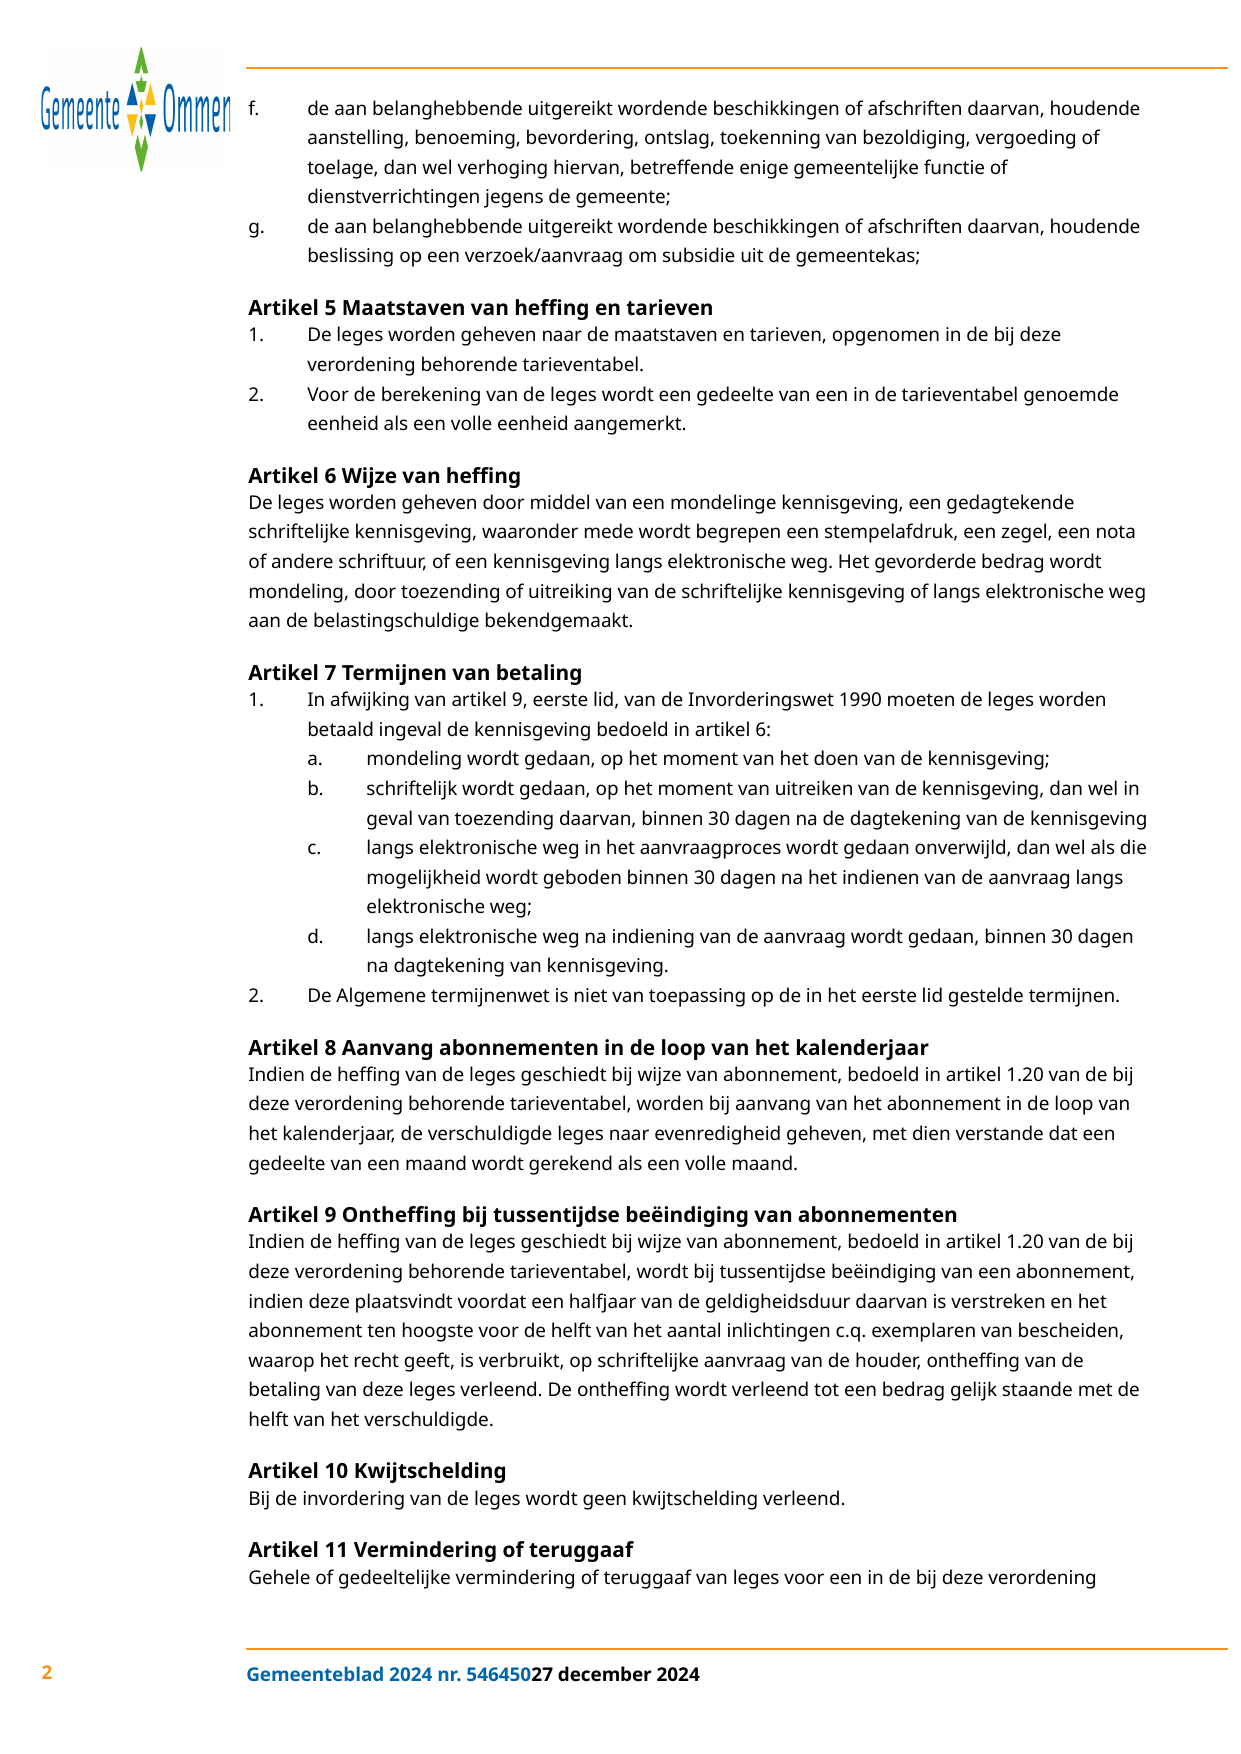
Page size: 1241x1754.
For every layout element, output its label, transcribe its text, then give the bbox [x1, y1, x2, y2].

text Artikel 5 Maatstaven van heffing en tarieven [248, 293, 1152, 322]
list In afwijking van artikel 9, eerste lid, van de Invorderingswet 1990 moeten de leges worden betaald ingeval de kennisgeving bedoeld in artikel 6: [248, 686, 1152, 742]
list mondeling wordt gedaan, op het moment van het doen van de kennisgeving; [307, 746, 1152, 771]
text Artikel 7 Termijnen van betaling [248, 658, 1152, 686]
text Indien de heffing van de leges geschiedt bij wijze van abonnement, bedoeld in artikel 1.20 van de bij deze verordening behorende tarieventabel, worden bij aanvang van het abonnement in de loop van het kalenderjaar, de verschuldigde leges naar evenredigheid geheven, met dien verstande dat een gedeelte van een maand wordt gerekend als een volle maand. [248, 1061, 1152, 1176]
list de aan belanghebbende uitgereikt wordende beschikkingen of afschriften daarvan, houdende beslissing op een verzoek/aanvraag om subsidie uit de gemeentekas; [248, 213, 1152, 268]
text Bij de invordering van de leges wordt geen kwijtschelding verleend. [248, 1485, 1152, 1511]
text Artikel 9 Ontheffing bij tussentijdse beëindiging van abonnementen [248, 1200, 1152, 1229]
text Artikel 8 Aanvang abonnementen in de loop van het kalenderjaar [248, 1033, 1152, 1061]
text Artikel 6 Wijze van heffing [248, 461, 1152, 489]
list langs elektronische weg in het aanvraagproces wordt gedaan onverwijld, dan wel als die mogelijkheid wordt geboden binnen 30 dagen na het indienen van de aanvraag langs elektronische weg; [307, 834, 1152, 919]
picture [41, 47, 231, 172]
list langs elektronische weg na indiening van de aanvraag wordt gedaan, binnen 30 dagen na dagtekening van kennisgeving. [307, 923, 1152, 978]
text Indien de heffing van de leges geschiedt bij wijze van abonnement, bedoeld in artikel 1.20 van de bij deze verordening behorende tarieventabel, wordt bij tussentijdse beëindiging van een abonnement, indien deze plaatsvindt voordat een halfjaar van de geldigheidsduur daarvan is verstreken en het abonnement ten hoogste voor de helft van het aantal inlichtingen c.q. exemplaren van bescheiden, waarop het recht geeft, is verbruikt, op schriftelijke aanvraag van de houder, ontheffing van de betaling van deze leges verleend. De ontheffing wordt verleend tot een bedrag gelijk staande met de helft van het verschuldigde. [248, 1229, 1152, 1432]
list Voor de berekening van de leges wordt een gedeelte van een in de tarieventabel genoemde eenheid als een volle eenheid aangemerkt. [248, 381, 1152, 436]
text Artikel 11 Vermindering of teruggaaf [248, 1535, 1152, 1564]
list schriftelijk wordt gedaan, op het moment van uitreiken van de kennisgeving, dan wel in geval van toezending daarvan, binnen 30 dagen na de dagtekening van de kennisgeving [307, 775, 1152, 830]
text Gehele of gedeeltelijke vermindering of teruggaaf van leges voor een in de bij deze verordening [248, 1564, 1152, 1589]
list De Algemene termijnenwet is niet van toepassing op de in het eerste lid gestelde termijnen. [248, 982, 1152, 1008]
text De leges worden geheven door middel van een mondelinge kennisgeving, een gedagtekende schriftelijke kennisgeving, waaronder mede wordt begrepen een stempelafdruk, een zegel, een nota of andere schriftuur, of een kennisgeving langs elektronische weg. Het gevorderde bedrag wordt mondeling, door toezending of uitreiking van de schriftelijke kennisgeving of langs elektronische weg aan de belastingschuldige bekendgemaakt. [248, 489, 1152, 633]
list de aan belanghebbende uitgereikt wordende beschikkingen of afschriften daarvan, houdende aanstelling, benoeming, bevordering, ontslag, toekenning van bezoldiging, vergoeding of toelage, dan wel verhoging hiervan, betreffende enige gemeentelijke functie of dienstverrichtingen jegens de gemeente; [248, 95, 1152, 209]
list De leges worden geheven naar de maatstaven en tarieven, opgenomen in de bij deze verordening behorende tarieventabel. [248, 322, 1152, 377]
text Artikel 10 Kwijtschelding [248, 1457, 1152, 1485]
